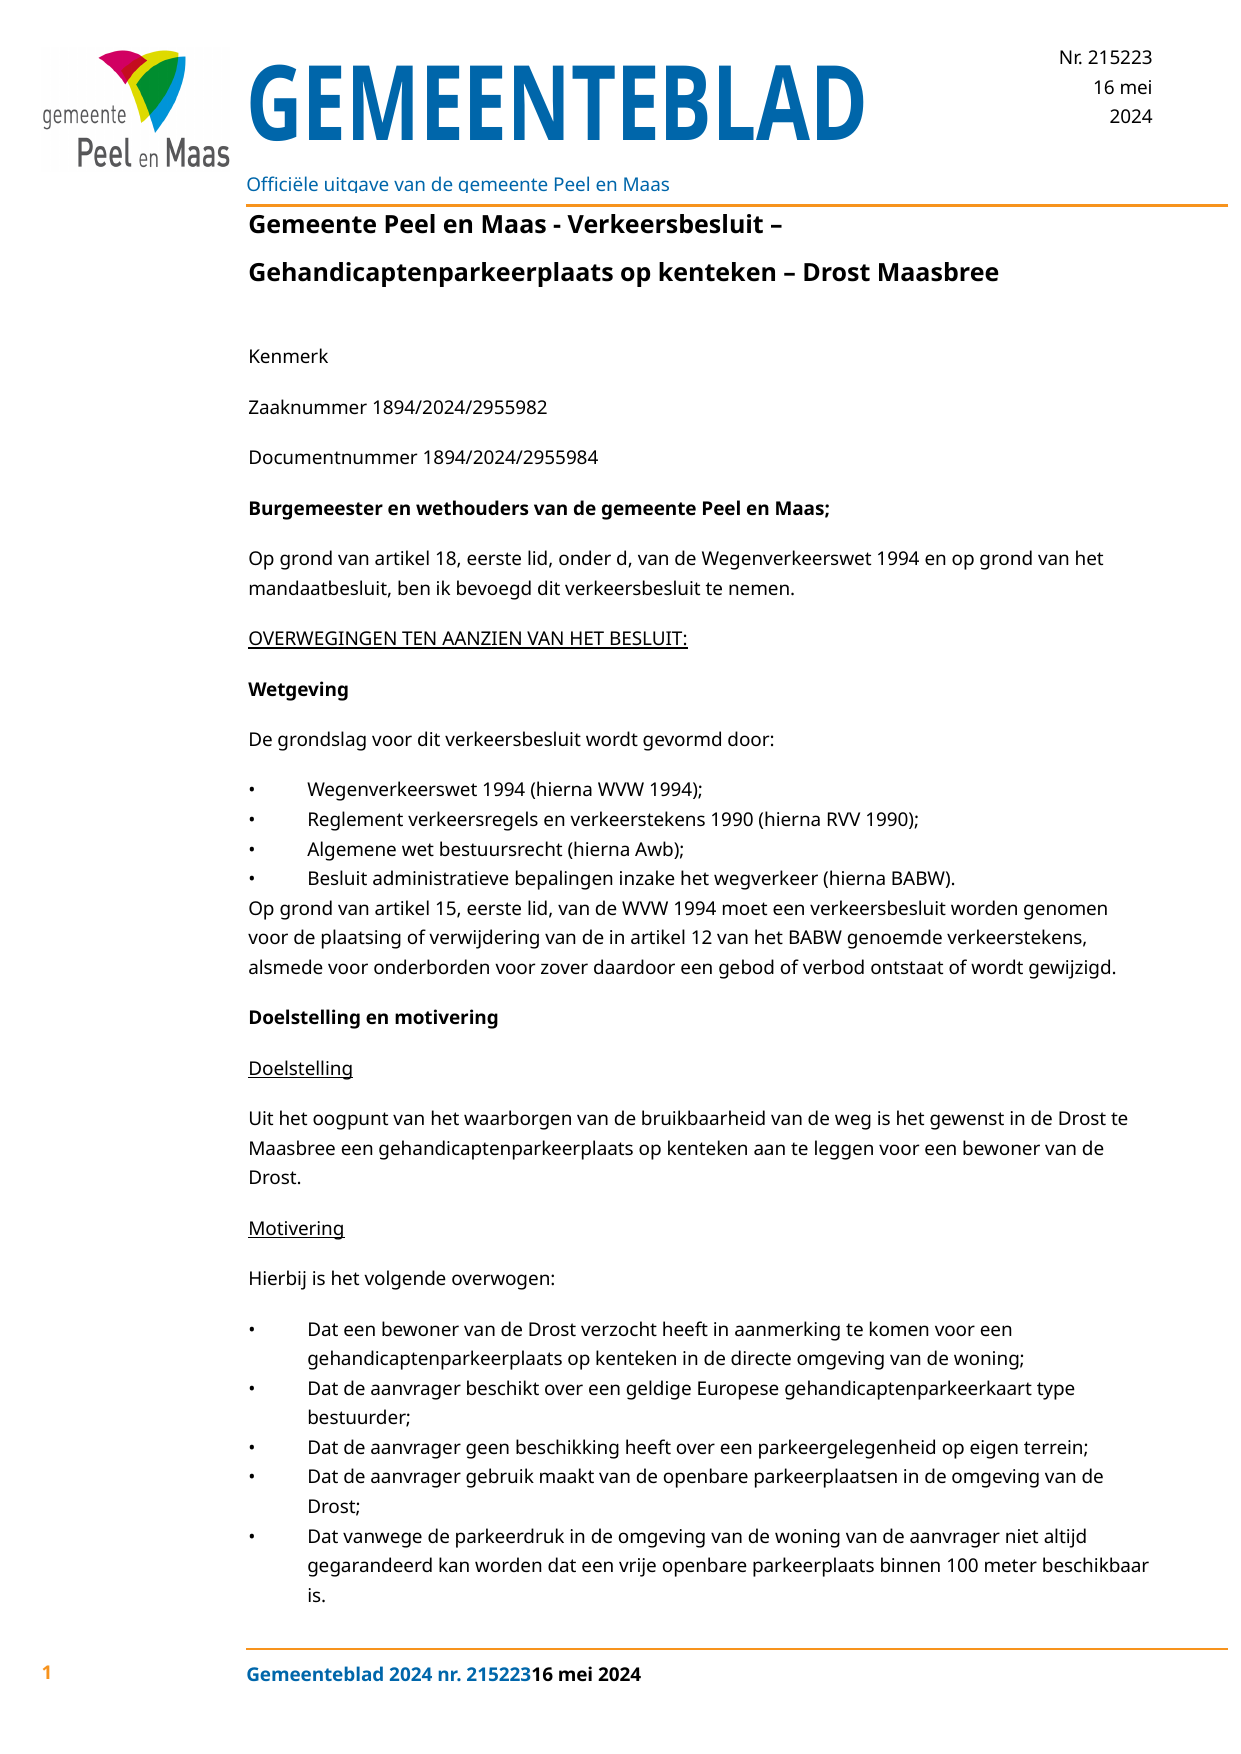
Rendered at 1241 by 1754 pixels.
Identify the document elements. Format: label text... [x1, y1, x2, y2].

list Dat de aanvrager geen beschikking heeft over een parkeergelegenheid op eigen terrein; [248, 1434, 1152, 1460]
list Dat de aanvrager gebruik maakt van de openbare parkeerplaatsen in de omgeving van de Drost; [248, 1464, 1152, 1519]
text Doelstelling en motivering [248, 1004, 1152, 1030]
text De grondslag voor dit verkeersbesluit wordt gevormd door: [248, 726, 1152, 752]
text Hierbij is het volgende overwogen: [248, 1265, 1152, 1291]
list Algemene wet bestuursrecht (hierna Awb); [248, 836, 1152, 861]
text OVERWEGINGEN TEN AANZIEN VAN HET BESLUIT: [248, 625, 1152, 651]
text Op grond van artikel 15, eerste lid, van de WVW 1994 moet een verkeersbesluit worden genomen voor de plaatsing of verwijdering van de in artikel 12 van het BABW genoemde verkeerstekens, alsmede voor onderborden voor zover daardoor een gebod of verbod ontstaat of wordt gewijzigd. [248, 895, 1152, 980]
text Gemeente Peel en Maas - Verkeersbesluit – Gehandicaptenparkeerplaats op kenteken – Drost Maasbree [248, 207, 1152, 288]
text Uit het oogpunt van het waarborgen van de bruikbaarheid van de weg is het gewenst in de Drost te Maasbree een gehandicaptenparkeerplaats op kenteken aan te leggen voor een bewoner van de Drost. [248, 1105, 1152, 1190]
text Doelstelling [248, 1055, 1152, 1081]
text Burgemeester en wethouders van de gemeente Peel en Maas; [248, 495, 1152, 521]
text Motivering [248, 1215, 1152, 1241]
text Wetgeving [248, 676, 1152, 701]
text Kenmerk [248, 344, 1152, 369]
list Dat vanwege de parkeerdruk in de omgeving van de woning van de aanvrager niet altijd gegarandeerd kan worden dat een vrije openbare parkeerplaats binnen 100 meter beschikbaar is. [248, 1523, 1152, 1608]
list Dat de aanvrager beschikt over een geldige Europese gehandicaptenparkeerkaart type bestuurder; [248, 1375, 1152, 1430]
picture [41, 47, 231, 172]
text Op grond van artikel 18, eerste lid, onder d, van de Wegenverkeerswet 1994 en op grond van het mandaatbesluit, ben ik bevoegd dit verkeersbesluit te nemen. [248, 545, 1152, 601]
text Zaaknummer 1894/2024/2955982 [248, 394, 1152, 420]
text Documentnummer 1894/2024/2955984 [248, 444, 1152, 470]
list Dat een bewoner van de Drost verzocht heeft in aanmerking te komen voor een gehandicaptenparkeerplaats op kenteken in de directe omgeving van de woning; [248, 1316, 1152, 1371]
list Reglement verkeersregels en verkeerstekens 1990 (hierna RVV 1990); [248, 806, 1152, 832]
list Wegenverkeerswet 1994 (hierna WVW 1994); [248, 777, 1152, 802]
list Besluit administratieve bepalingen inzake het wegverkeer (hierna BABW). [248, 865, 1152, 891]
